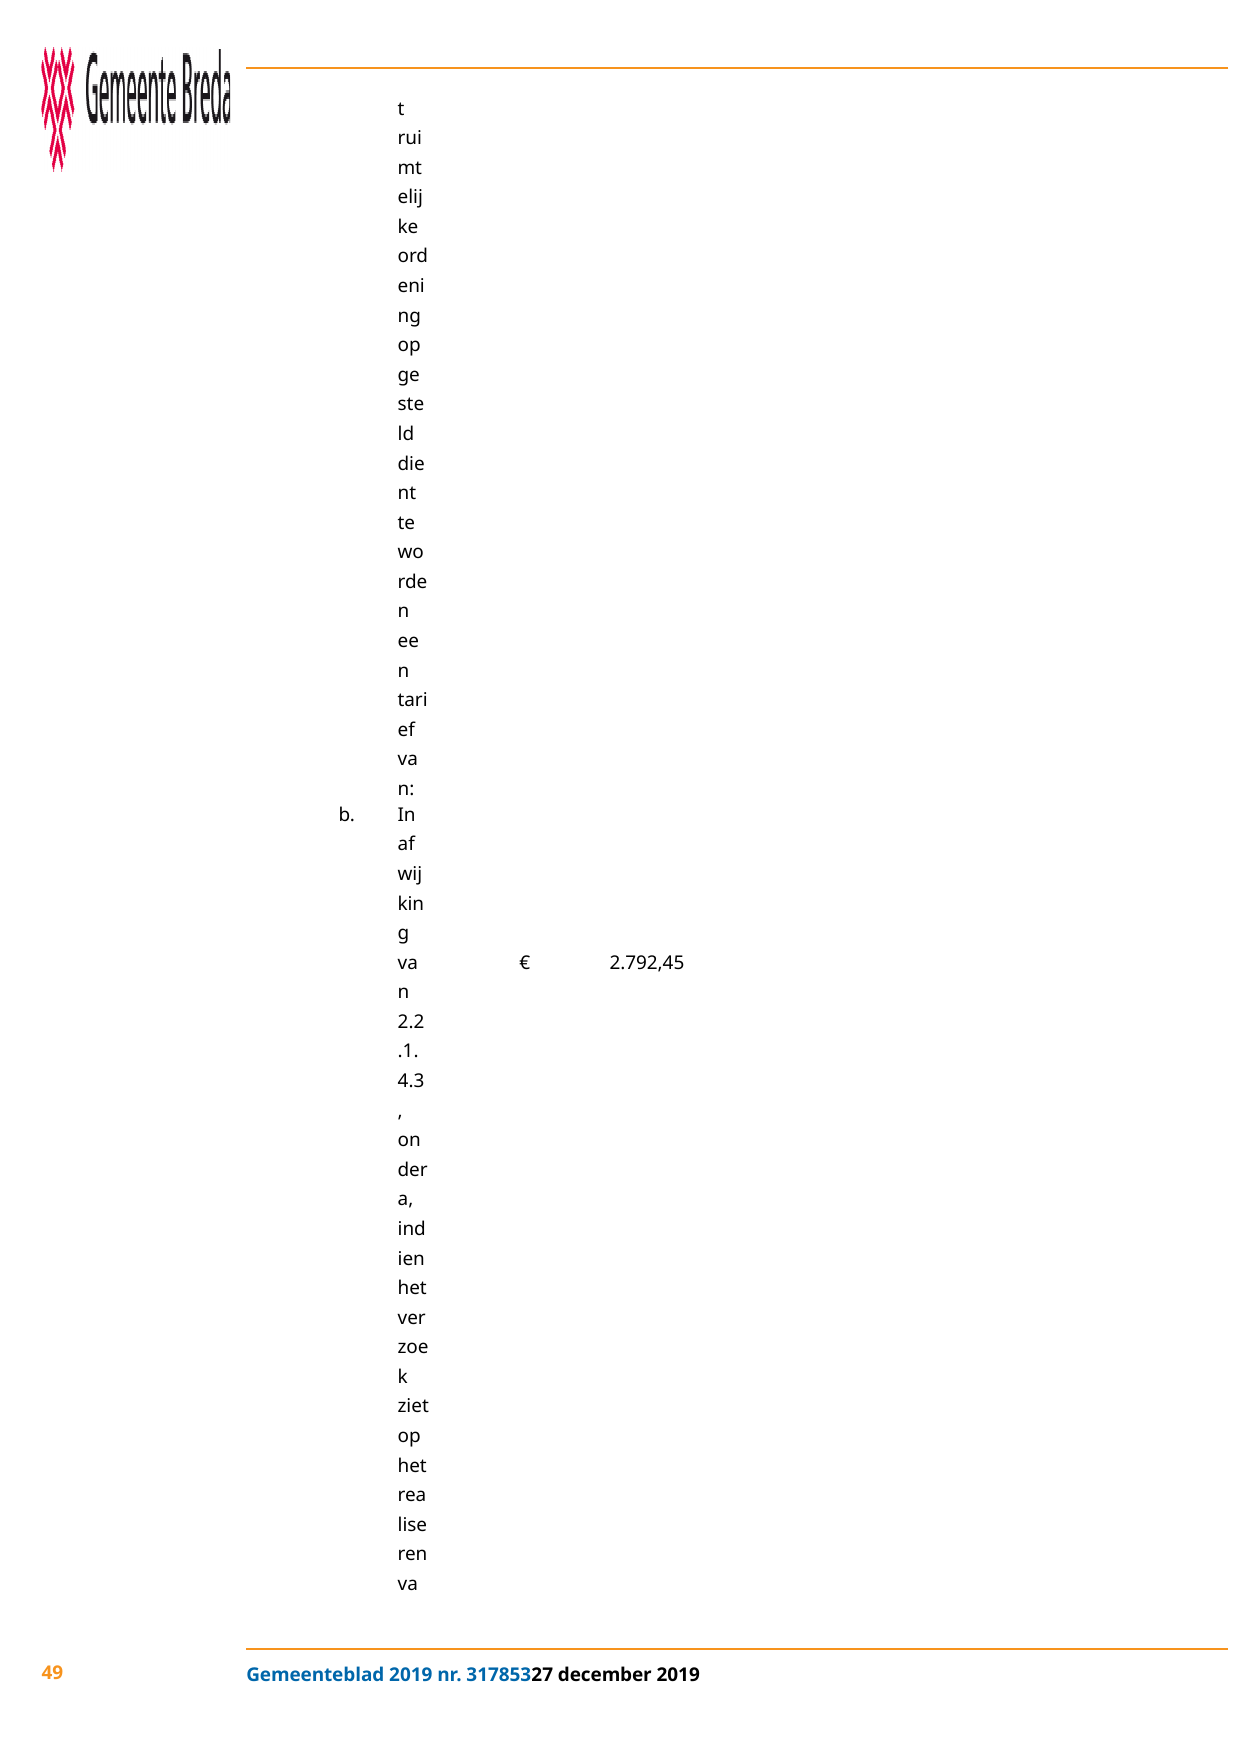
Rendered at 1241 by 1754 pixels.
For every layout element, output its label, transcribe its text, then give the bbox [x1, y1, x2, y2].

picture [41, 47, 231, 172]
table_cell [609, 95, 700, 801]
table_cell [519, 95, 609, 801]
table_cell [429, 801, 519, 1596]
table_cell In afwijking van 2.2.1.4.3, onder a, indien het verzoek ziet op het realiseren va [338, 801, 429, 1596]
table_cell [248, 95, 338, 801]
table_cell 2.792,45 [609, 801, 700, 1596]
table_cell [248, 801, 338, 1596]
table_cell [429, 95, 519, 801]
table_cell € [519, 801, 609, 1596]
table_cell t ruimtelijke ordening opgesteld dient te worden een tarief van: [338, 95, 429, 801]
